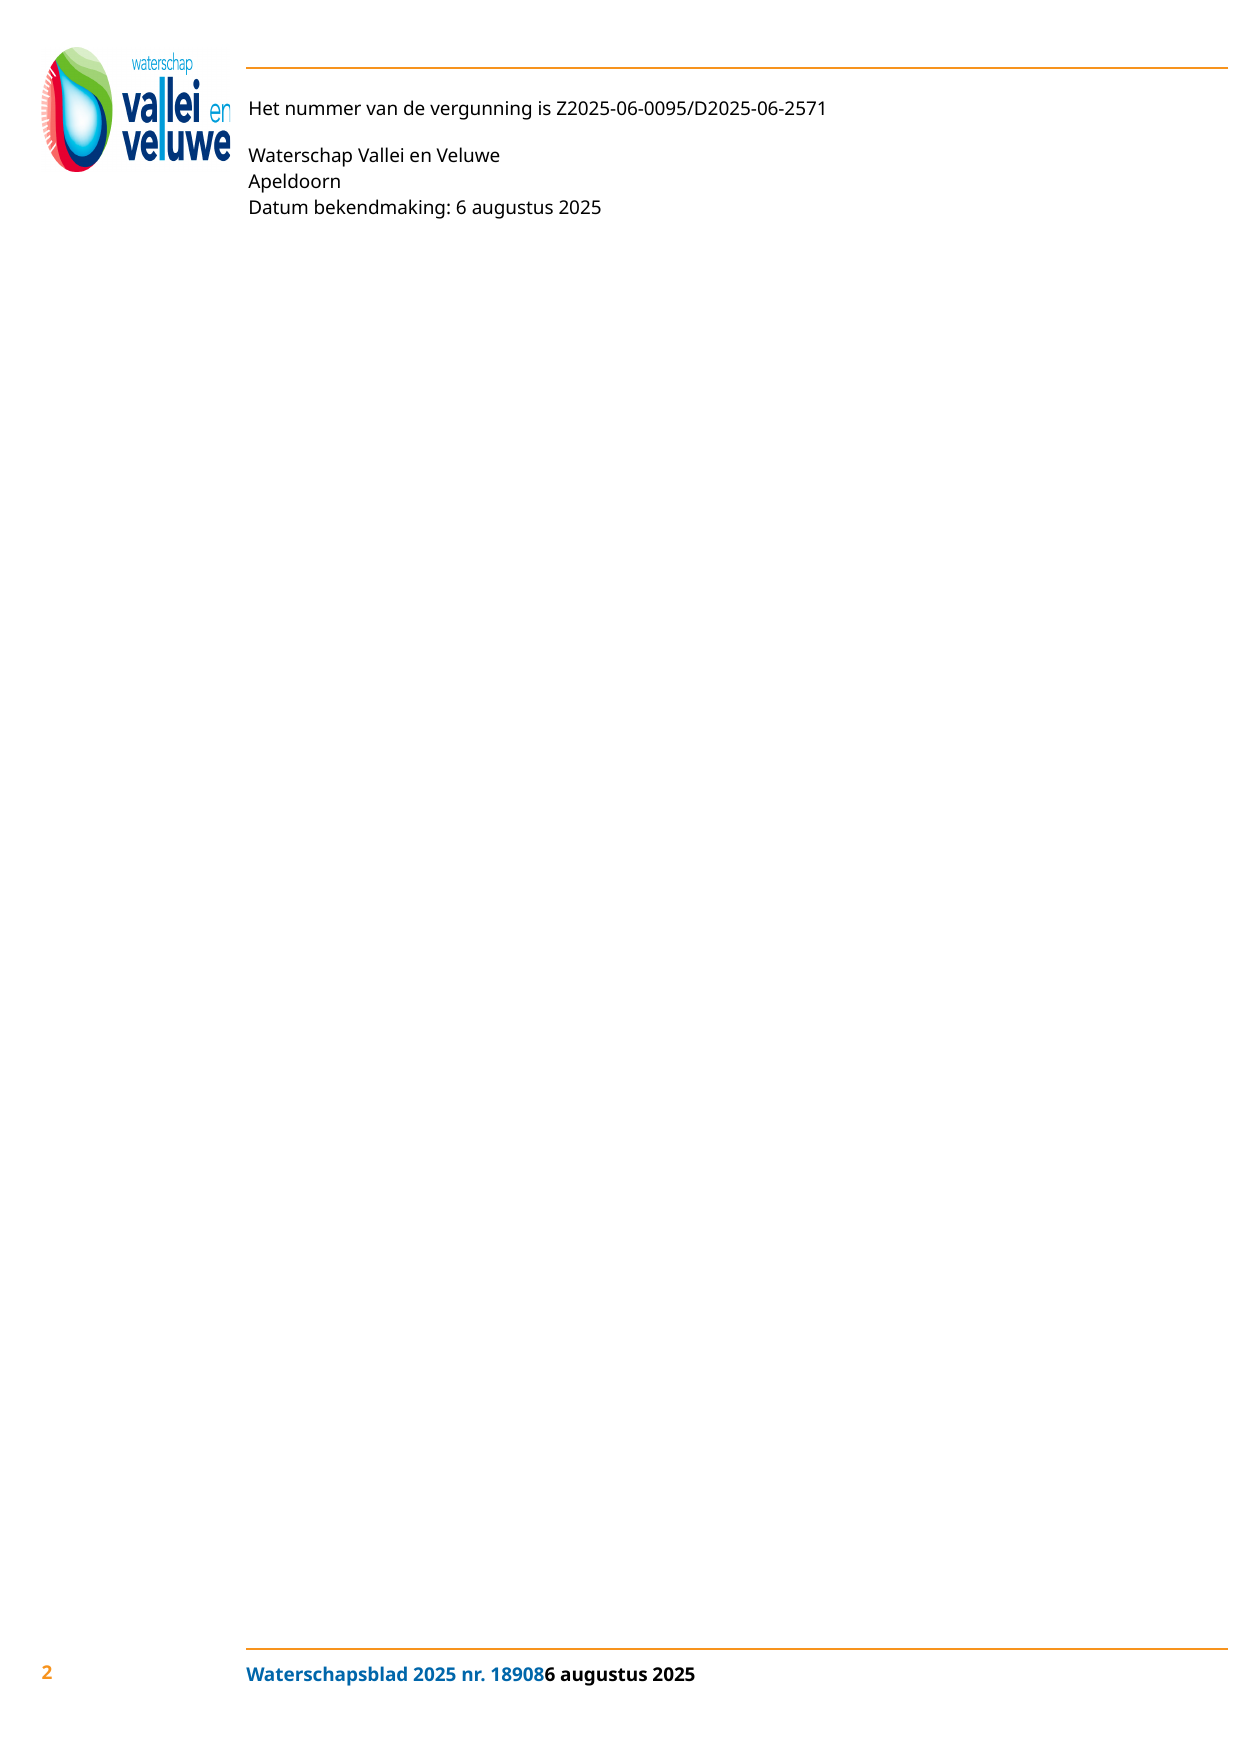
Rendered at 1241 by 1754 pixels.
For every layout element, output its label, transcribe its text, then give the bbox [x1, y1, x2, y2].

text Apeldoorn [248, 168, 1152, 194]
text Datum bekendmaking: 6 augustus 2025 [248, 194, 1152, 220]
text Waterschap Vallei en Veluwe [248, 143, 1152, 168]
picture [41, 47, 231, 172]
text Het nummer van de vergunning is Z2025-06-0095/D2025-06-2571 [248, 95, 1152, 121]
